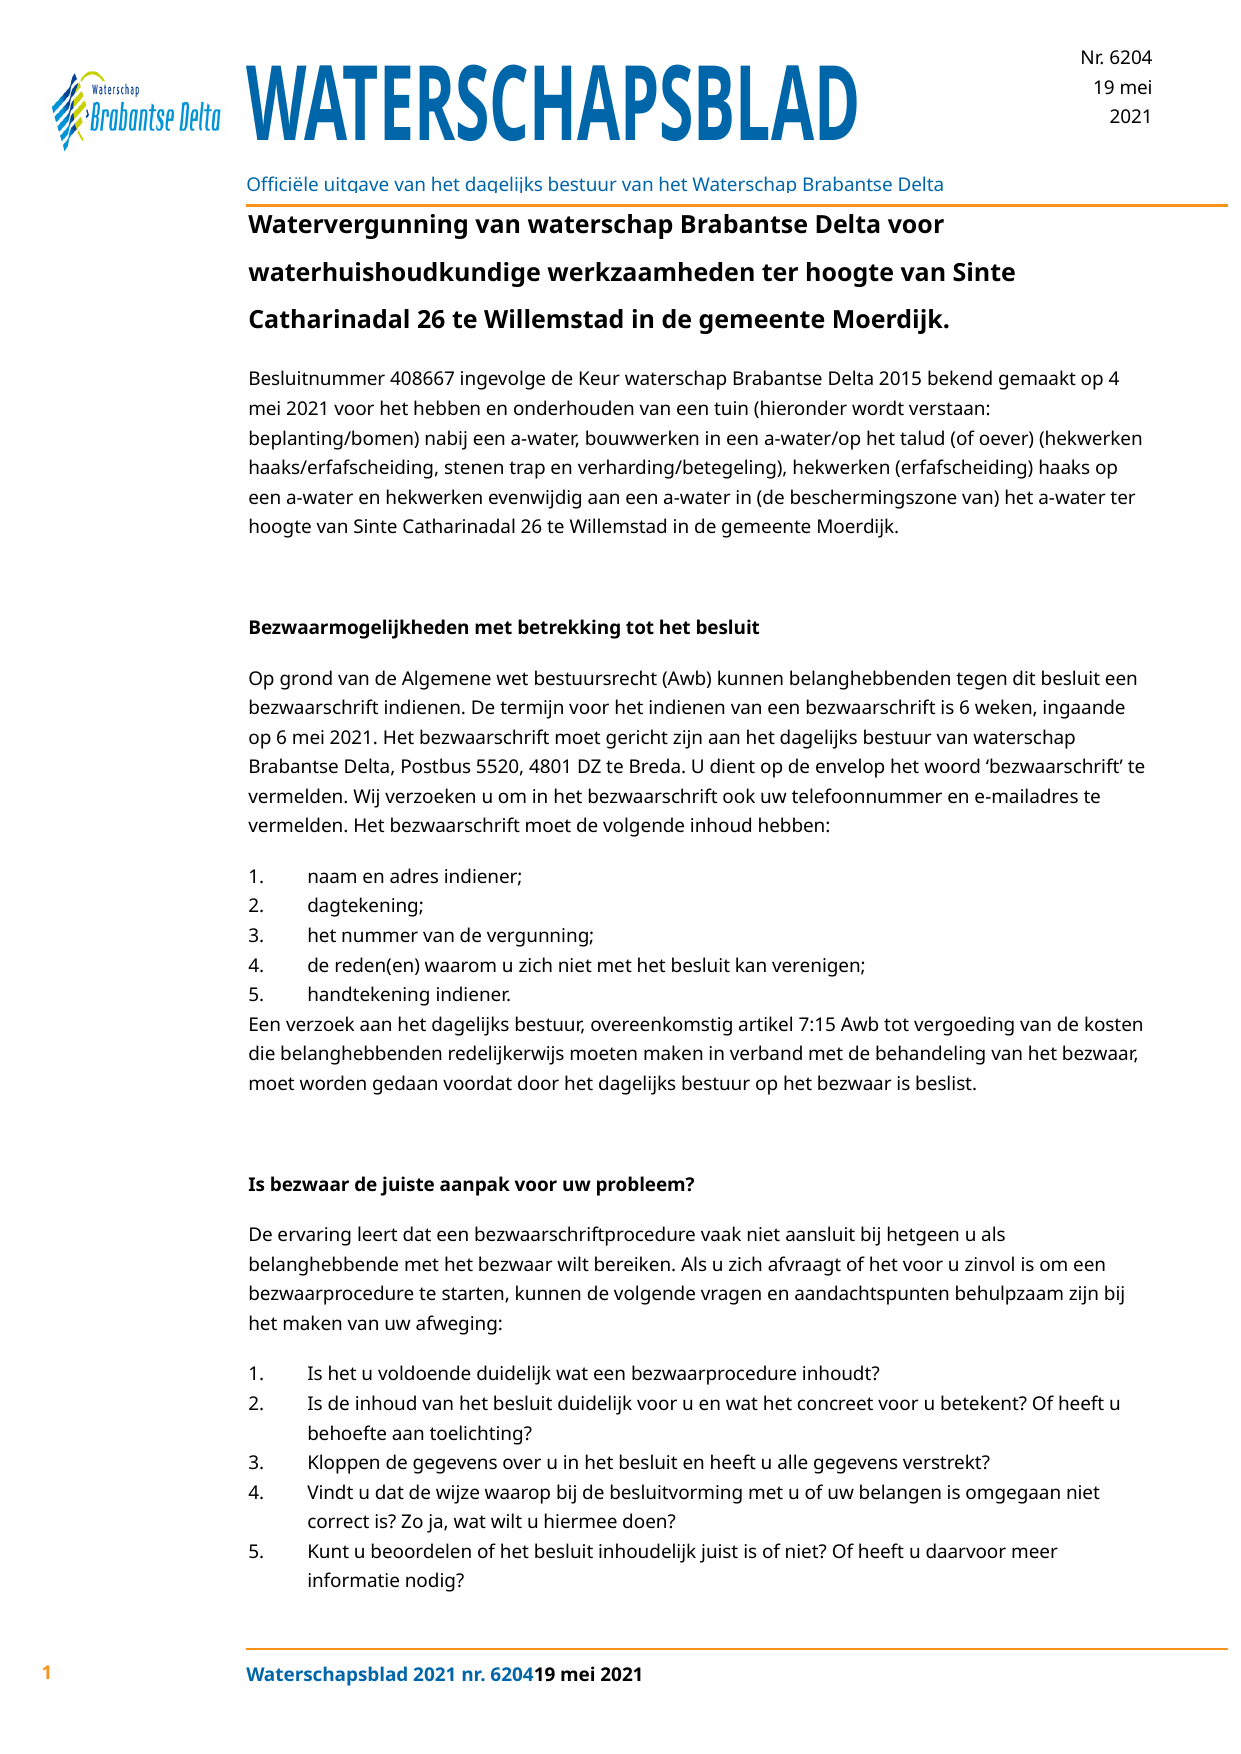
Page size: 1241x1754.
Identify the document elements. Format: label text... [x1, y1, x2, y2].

text Watervergunning van waterschap Brabantse Delta voor waterhuishoudkundige werkzaamheden ter hoogte van Sinte Catharinadal 26 te Willemstad in de gemeente Moerdijk. [248, 207, 1152, 336]
list Vindt u dat de wijze waarop bij de besluitvorming met u of uw belangen is omgegaan niet correct is? Zo ja, wat wilt u hiermee doen? [248, 1479, 1152, 1534]
list de reden(en) waarom u zich niet met het besluit kan verenigen; [248, 952, 1152, 977]
text Besluitnummer 408667 ingevolge de Keur waterschap Brabantse Delta 2015 bekend gemaakt op 4 mei 2021 voor het hebben en onderhouden van een tuin (hieronder wordt verstaan: beplanting/bomen) nabij een a-water, bouwwerken in een a-water/op het talud (of oever) (hekwerken haaks/erfafscheiding, stenen trap en verharding/betegeling), hekwerken (erfafscheiding) haaks op een a-water en hekwerken evenwijdig aan een a-water in (de beschermingszone van) het a-water ter hoogte van Sinte Catharinadal 26 te Willemstad in de gemeente Moerdijk. [248, 366, 1152, 539]
list Is het u voldoende duidelijk wat een bezwaarprocedure inhoudt? [248, 1361, 1152, 1386]
list het nummer van de vergunning; [248, 922, 1152, 948]
text Is bezwaar de juiste aanpak voor uw probleem? [248, 1171, 1152, 1197]
text Op grond van de Algemene wet bestuursrecht (Awb) kunnen belanghebbenden tegen dit besluit een bezwaarschrift indienen. De termijn voor het indienen van een bezwaarschrift is 6 weken, ingaande op 6 mei 2021. Het bezwaarschrift moet gericht zijn aan het dagelijks bestuur van waterschap Brabantse Delta, Postbus 5520, 4801 DZ te Breda. U dient op de envelop het woord ‘bezwaarschrift’ te vermelden. Wij verzoeken u om in het bezwaarschrift ook uw telefoonnummer en e‑mailadres te vermelden. Het bezwaarschrift moet de volgende inhoud hebben: [248, 665, 1152, 838]
list handtekening indiener. [248, 981, 1152, 1007]
list Kloppen de gegevens over u in het besluit en heeft u alle gegevens verstrekt? [248, 1449, 1152, 1475]
text Bezwaarmogelijkheden met betrekking tot het besluit [248, 614, 1152, 640]
list Is de inhoud van het besluit duidelijk voor u en wat het concreet voor u betekent? Of heeft u behoefte aan toelichting? [248, 1390, 1152, 1445]
list naam en adres indiener; [248, 863, 1152, 889]
text Een verzoek aan het dagelijks bestuur, overeenkomstig artikel 7:15 Awb tot vergoeding van de kosten die belanghebbenden redelijkerwijs moeten maken in verband met de behandeling van het bezwaar, moet worden gedaan voordat door het dagelijks bestuur op het bezwaar is beslist. [248, 1011, 1152, 1096]
text De ervaring leert dat een bezwaarschriftprocedure vaak niet aansluit bij hetgeen u als belanghebbende met het bezwaar wilt bereiken. Als u zich afvraagt of het voor u zinvol is om een bezwaarprocedure te starten, kunnen de volgende vragen en aandachtspunten behulpzaam zijn bij het maken van uw afweging: [248, 1221, 1152, 1336]
list Kunt u beoordelen of het besluit inhoudelijk juist is of niet? Of heeft u daarvoor meer informatie nodig? [248, 1538, 1152, 1593]
list dagtekening; [248, 893, 1152, 918]
picture [41, 47, 231, 172]
